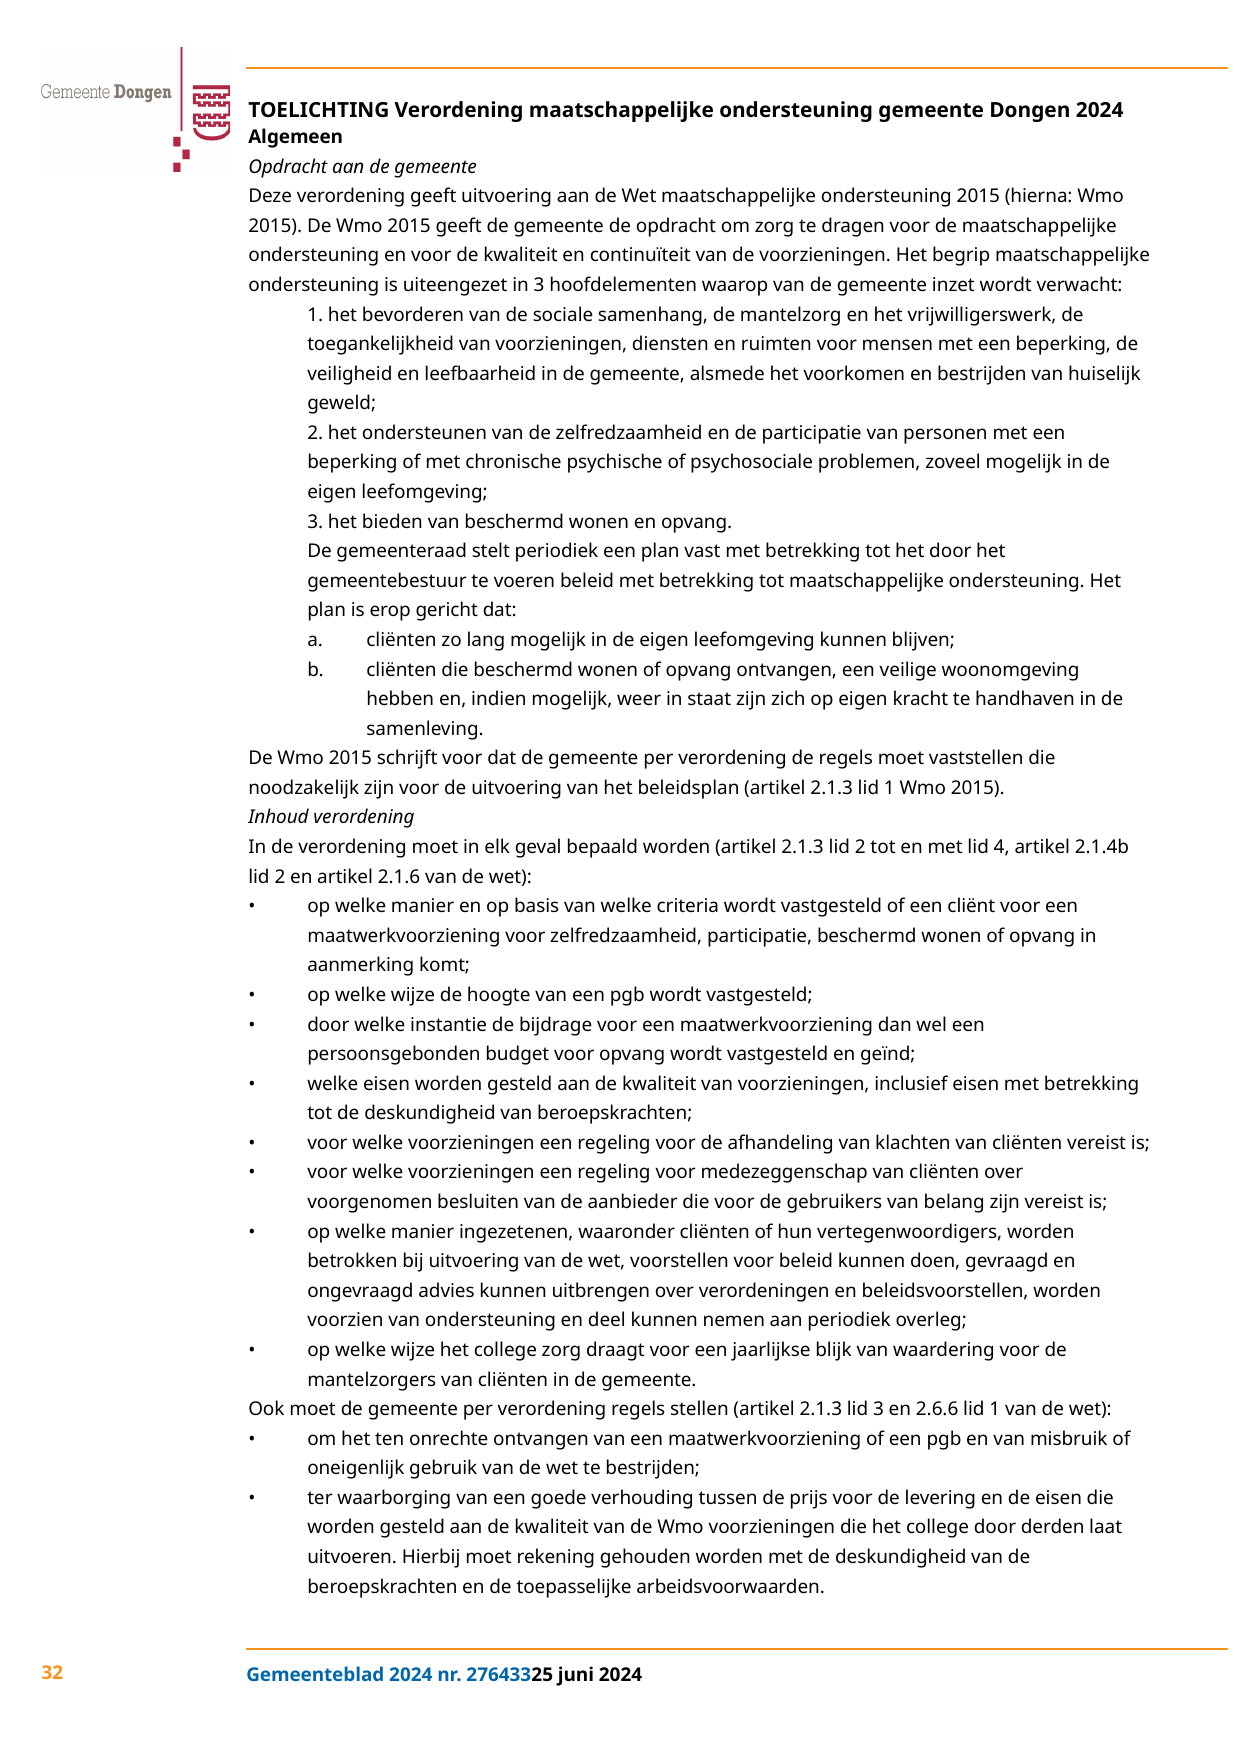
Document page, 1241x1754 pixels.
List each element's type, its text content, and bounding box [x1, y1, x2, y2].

list op welke manier en op basis van welke criteria wordt vastgesteld of een cliënt voor een maatwerkvoorziening voor zelfredzaamheid, participatie, beschermd wonen of opvang in aanmerking komt; [248, 892, 1152, 977]
list 2. het ondersteunen van de zelfredzaamheid en de participatie van personen met een beperking of met chronische psychische of psychosociale problemen, zoveel mogelijk in de eigen leefomgeving; [248, 419, 1152, 504]
list voor welke voorzieningen een regeling voor medezeggenschap van cliënten over voorgenomen besluiten van de aanbieder die voor de gebruikers van belang zijn vereist is; [248, 1159, 1152, 1214]
list cliënten die beschermd wonen of opvang ontvangen, een veilige woonomgeving hebben en, indien mogelijk, weer in staat zijn zich op eigen kracht te handhaven in de samenleving. [307, 656, 1152, 741]
list door welke instantie de bijdrage voor een maatwerkvoorziening dan wel een persoonsgebonden budget voor opvang wordt vastgesteld en geïnd; [248, 1011, 1152, 1066]
list om het ten onrechte ontvangen van een maatwerkvoorziening of een pgb en van misbruik of oneigenlijk gebruik van de wet te bestrijden; [248, 1425, 1152, 1480]
text De Wmo 2015 schrijft voor dat de gemeente per verordening de regels moet vaststellen die noodzakelijk zijn voor de uitvoering van het beleidsplan (artikel 2.1.3 lid 1 Wmo 2015). [248, 744, 1152, 800]
list 3. het bieden van beschermd wonen en opvang. [248, 508, 1152, 534]
text TOELICHTING Verordening maatschappelijke ondersteuning gemeente Dongen 2024 [248, 95, 1152, 123]
list op welke wijze het college zorg draagt voor een jaarlijkse blijk van waardering voor de mantelzorgers van cliënten in de gemeente. [248, 1336, 1152, 1392]
picture [41, 47, 231, 172]
text Algemeen [248, 123, 1152, 149]
list 1. het bevorderen van de sociale samenhang, de mantelzorg en het vrijwilligerswerk, de toegankelijkheid van voorzieningen, diensten en ruimten voor mensen met een beperking, de veiligheid en leefbaarheid in de gemeente, alsmede het voorkomen en bestrijden van huiselijk geweld; [248, 301, 1152, 415]
list ter waarborging van een goede verhouding tussen de prijs voor de levering en de eisen die worden gesteld aan de kwaliteit van de Wmo voorzieningen die het college door derden laat uitvoeren. Hierbij moet rekening gehouden worden met de deskundigheid van de beroepskrachten en de toepasselijke arbeidsvoorwaarden. [248, 1484, 1152, 1599]
list op welke wijze de hoogte van een pgb wordt vastgesteld; [248, 981, 1152, 1007]
list De gemeenteraad stelt periodiek een plan vast met betrekking tot het door het gemeentebestuur te voeren beleid met betrekking tot maatschappelijke ondersteuning. Het plan is erop gericht dat: [248, 537, 1152, 622]
text Deze verordening geeft uitvoering aan de Wet maatschappelijke ondersteuning 2015 (hierna: Wmo 2015). De Wmo 2015 geeft de gemeente de opdracht om zorg te dragen voor de maatschappelijke ondersteuning en voor de kwaliteit en continuïteit van de voorzieningen. Het begrip maatschappelijke ondersteuning is uiteengezet in 3 hoofdelementen waarop van de gemeente inzet wordt verwacht: [248, 182, 1152, 297]
text Opdracht aan de gemeente [248, 153, 1152, 179]
text Inhoud verordening [248, 804, 1152, 829]
text Ook moet de gemeente per verordening regels stellen (artikel 2.1.3 lid 3 en 2.6.6 lid 1 van de wet): [248, 1395, 1152, 1421]
text In de verordening moet in elk geval bepaald worden (artikel 2.1.3 lid 2 tot en met lid 4, artikel 2.1.4b lid 2 en artikel 2.1.6 van de wet): [248, 833, 1152, 889]
list welke eisen worden gesteld aan de kwaliteit van voorzieningen, inclusief eisen met betrekking tot de deskundigheid van beroepskrachten; [248, 1070, 1152, 1125]
list cliënten zo lang mogelijk in de eigen leefomgeving kunnen blijven; [307, 626, 1152, 652]
list voor welke voorzieningen een regeling voor de afhandeling van klachten van cliënten vereist is; [248, 1129, 1152, 1155]
list op welke manier ingezetenen, waaronder cliënten of hun vertegenwoordigers, worden betrokken bij uitvoering van de wet, voorstellen voor beleid kunnen doen, gevraagd en ongevraagd advies kunnen uitbrengen over verordeningen en beleidsvoorstellen, worden voorzien van ondersteuning en deel kunnen nemen aan periodiek overleg; [248, 1218, 1152, 1332]
